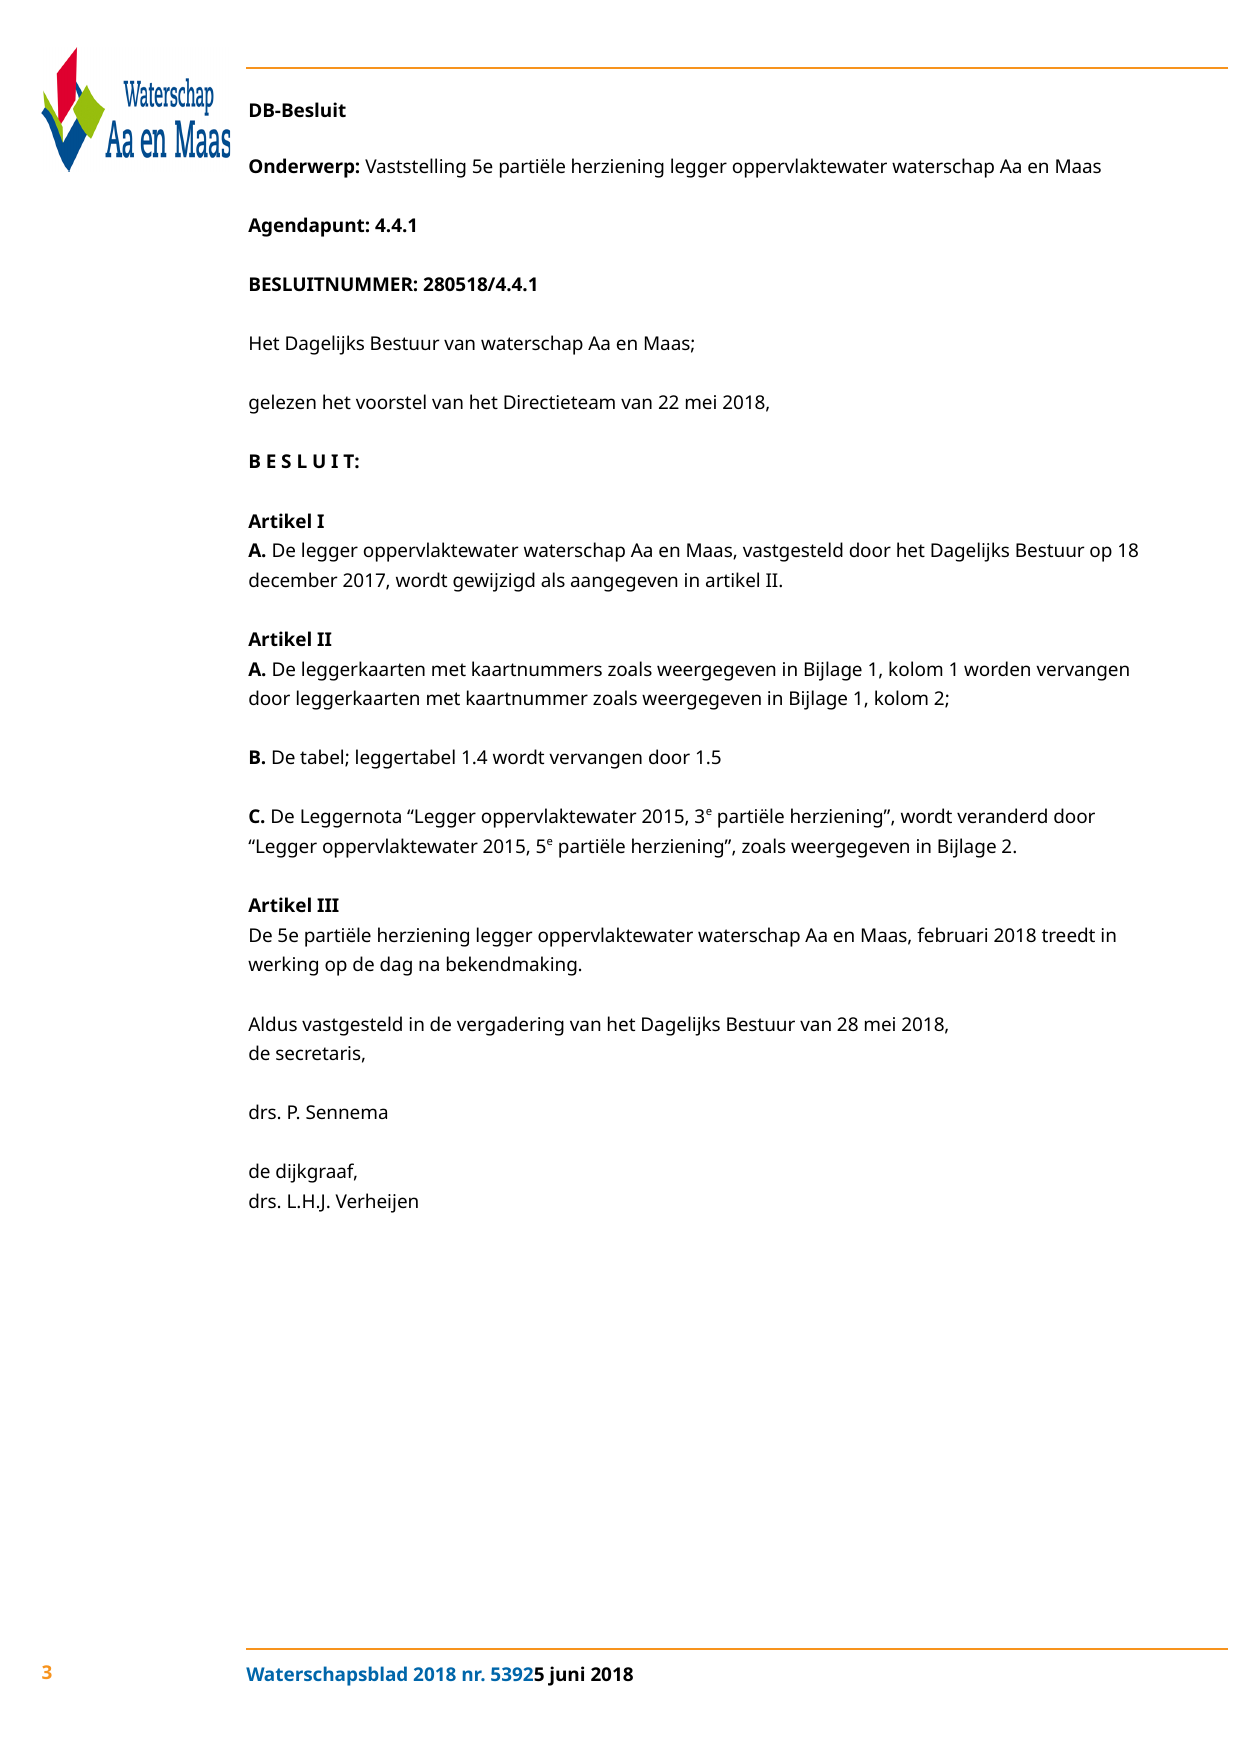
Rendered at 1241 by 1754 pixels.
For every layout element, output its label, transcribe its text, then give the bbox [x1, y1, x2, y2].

picture [41, 47, 231, 172]
text DB-Besluit [248, 95, 1152, 123]
text de dijkgraaf, [248, 1159, 1152, 1184]
text Artikel I [248, 508, 1152, 534]
text de secretaris, [248, 1040, 1152, 1066]
text Aldus vastgesteld in de vergadering van het Dagelijks Bestuur van 28 mei 2018, [248, 1011, 1152, 1037]
text Artikel II [248, 626, 1152, 652]
text A. De legger oppervlaktewater waterschap Aa en Maas, vastgesteld door het Dagelijks Bestuur op 18 december 2017, wordt gewijzigd als aangegeven in artikel II. [248, 537, 1152, 593]
text De 5e partiële herziening legger oppervlaktewater waterschap Aa en Maas, februari 2018 treedt in werking op de dag na bekendmaking. [248, 922, 1152, 977]
text gelezen het voorstel van het Directieteam van 22 mei 2018, [248, 389, 1152, 415]
text C. De Leggernota “Legger oppervlaktewater 2015, 3e partiële herziening”, wordt veranderd door “Legger oppervlaktewater 2015, 5e partiële herziening”, zoals weergegeven in Bijlage 2. [248, 804, 1152, 859]
text Het Dagelijks Bestuur van waterschap Aa en Maas; [248, 330, 1152, 356]
text Agendapunt: 4.4.1 [248, 212, 1152, 238]
text B E S L U I T: [248, 449, 1152, 474]
text Artikel III [248, 892, 1152, 918]
text drs. L.H.J. Verheijen [248, 1188, 1152, 1214]
text B. De tabel; leggertabel 1.4 wordt vervangen door 1.5 [248, 744, 1152, 770]
text A. De leggerkaarten met kaartnummers zoals weergegeven in Bijlage 1, kolom 1 worden vervangen door leggerkaarten met kaartnummer zoals weergegeven in Bijlage 1, kolom 2; [248, 656, 1152, 711]
text Onderwerp: Vaststelling 5e partiële herziening legger oppervlaktewater waterschap Aa en Maas [248, 153, 1152, 179]
text drs. P. Sennema [248, 1099, 1152, 1125]
text BESLUITNUMMER: 280518/4.4.1 [248, 271, 1152, 297]
